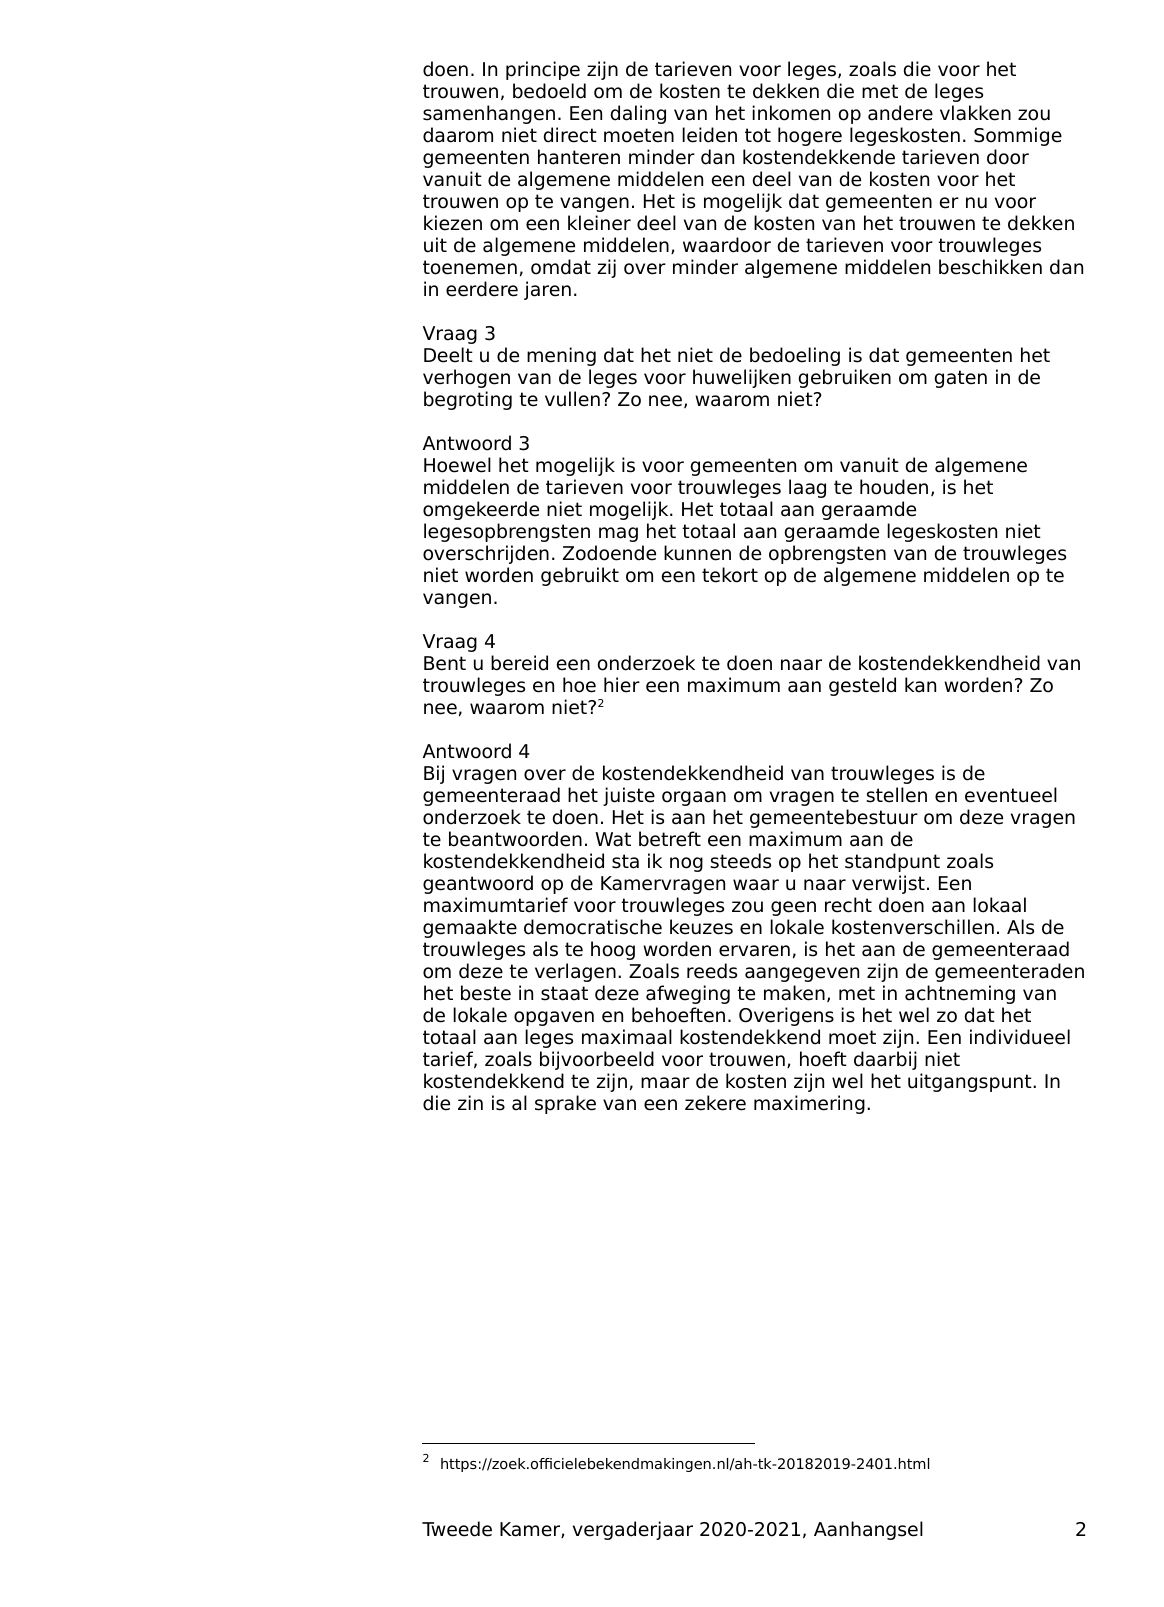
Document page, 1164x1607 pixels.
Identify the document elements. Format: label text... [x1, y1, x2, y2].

text Antwoord 3 [422, 433, 1087, 455]
text Vraag 4 [422, 631, 1087, 653]
text Hoewel het mogelijk is voor gemeenten om vanuit de algemene middelen de tarieven voor trouwleges laag te houden, is het omgekeerde niet mogelijk. Het totaal aan geraamde legesopbrengsten mag het totaal aan geraamde legeskosten niet overschrijden. Zodoende kunnen de opbrengsten van de trouwleges niet worden gebruikt om een tekort op de algemene middelen op te vangen. [422, 455, 1087, 609]
text Bij vragen over de kostendekkendheid van trouwleges is de gemeenteraad het juiste orgaan om vragen te stellen en eventueel onderzoek te doen. Het is aan het gemeentebestuur om deze vragen te beantwoorden. Wat betreft een maximum aan de kostendekkendheid sta ik nog steeds op het standpunt zoals geantwoord op de Kamervragen waar u naar verwijst. Een maximumtarief voor trouwleges zou geen recht doen aan lokaal gemaakte democratische keuzes en lokale kostenverschillen. Als de trouwleges als te hoog worden ervaren, is het aan de gemeenteraad om deze te verlagen. Zoals reeds aangegeven zijn de gemeenteraden het beste in staat deze afweging te maken, met in achtneming van de lokale opgaven en behoeften. Overigens is het wel zo dat het totaal aan leges maximaal kostendekkend moet zijn. Een individueel tarief, zoals bijvoorbeeld voor trouwen, hoeft daarbij niet kostendekkend te zijn, maar de kosten zijn wel het uitgangspunt. In die zin is al sprake van een zekere maximering. [422, 763, 1087, 1115]
text doen. In principe zijn de tarieven voor leges, zoals die voor het trouwen, bedoeld om de kosten te dekken die met de leges samenhangen. Een daling van het inkomen op andere vlakken zou daarom niet direct moeten leiden tot hogere legeskosten. Sommige gemeenten hanteren minder dan kostendekkende tarieven door vanuit de algemene middelen een deel van de kosten voor het trouwen op te vangen. Het is mogelijk dat gemeenten er nu voor kiezen om een kleiner deel van de kosten van het trouwen te dekken uit de algemene middelen, waardoor de tarieven voor trouwleges toenemen, omdat zij over minder algemene middelen beschikken dan in eerdere jaren. [422, 59, 1087, 301]
text Vraag 3 [422, 323, 1087, 345]
text https://zoek.officielebekendmakingen.nl/ah-tk-20182019-2401.html [422, 1452, 1087, 1474]
text Bent u bereid een onderzoek te doen naar de kostendekkendheid van trouwleges en hoe hier een maximum aan gesteld kan worden? Zo nee, waarom niet? [422, 653, 1087, 719]
text Antwoord 4 [422, 741, 1087, 763]
text Deelt u de mening dat het niet de bedoeling is dat gemeenten het verhogen van de leges voor huwelijken gebruiken om gaten in de begroting te vullen? Zo nee, waarom niet? [422, 345, 1087, 411]
